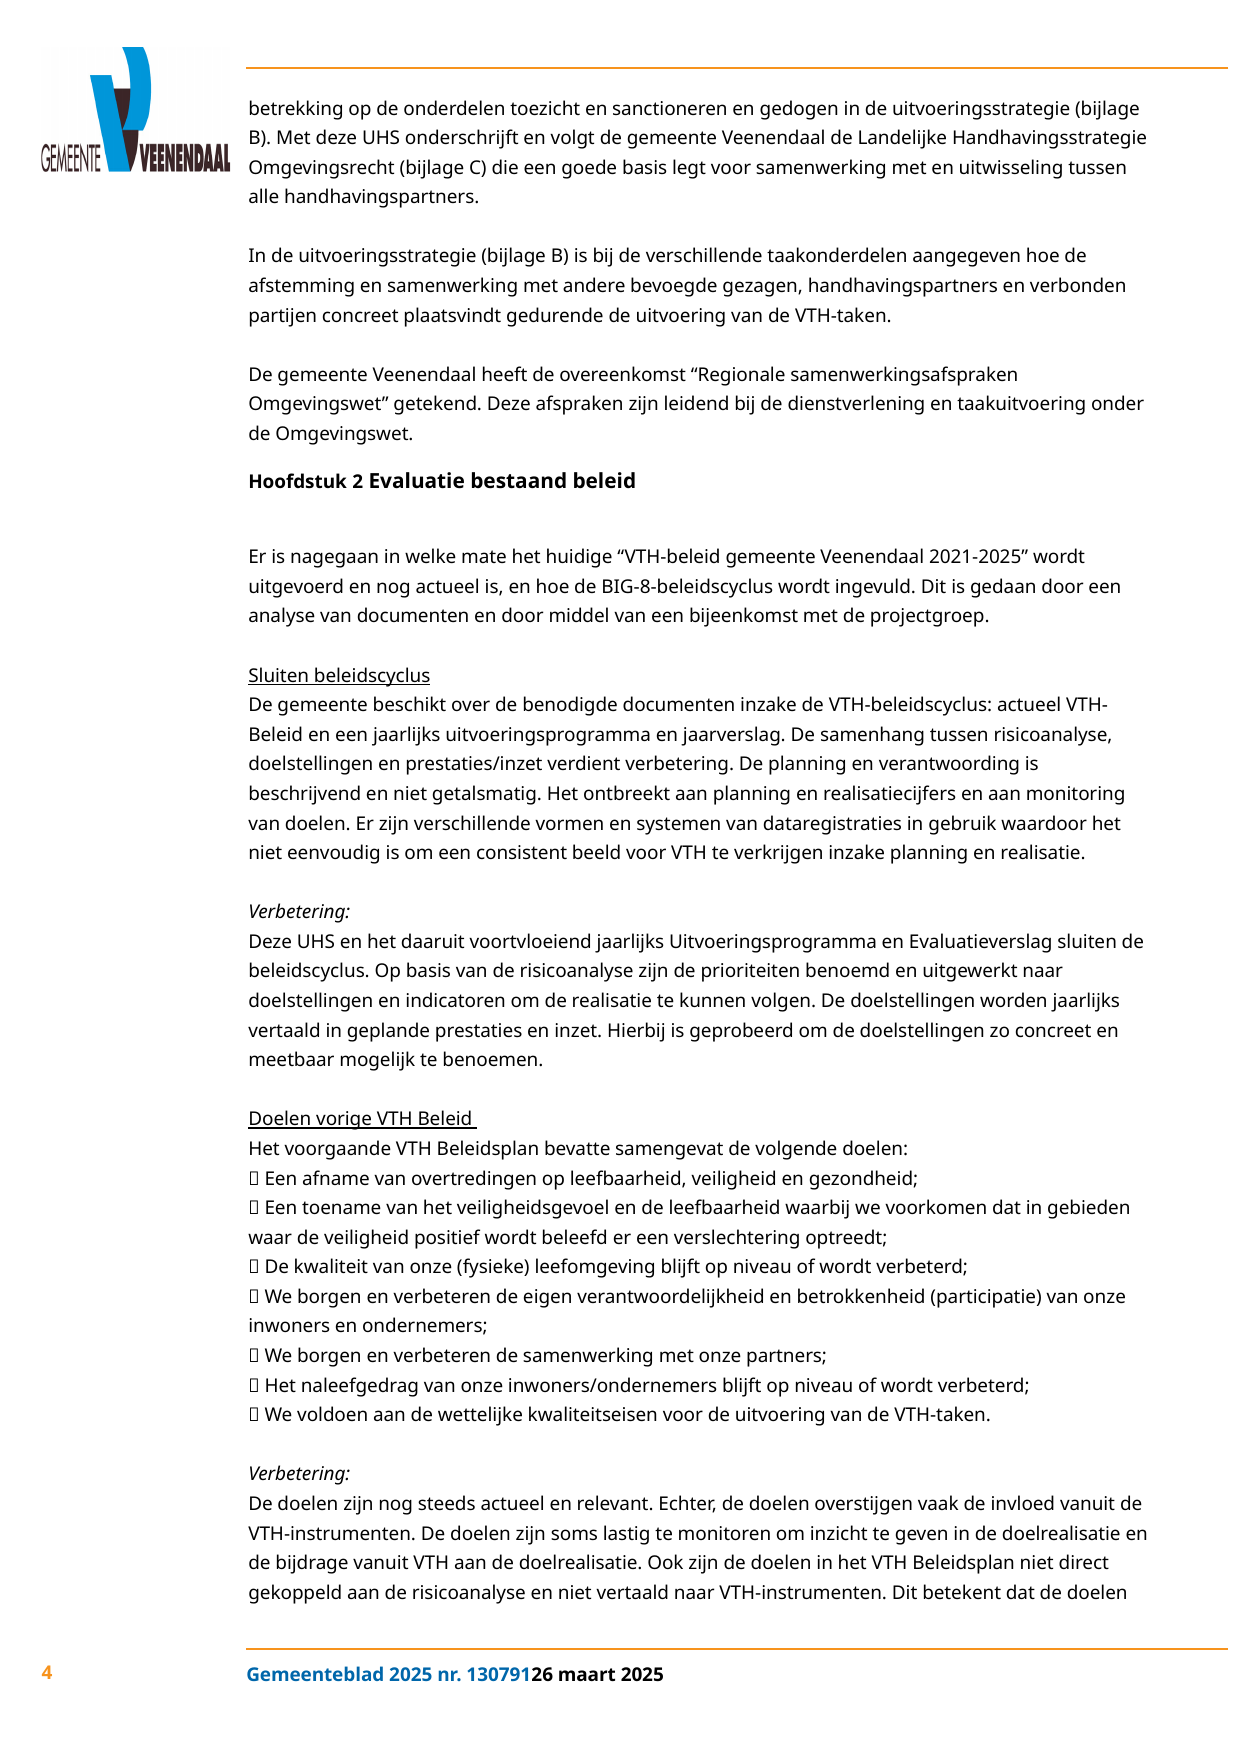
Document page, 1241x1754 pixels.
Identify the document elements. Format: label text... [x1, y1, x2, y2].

text  We voldoen aan de wettelijke kwaliteitseisen voor de uitvoering van de VTH-taken. [248, 1401, 1152, 1427]
text Verbetering: [248, 1461, 1152, 1486]
text Verbetering: [248, 898, 1152, 924]
text  Een afname van overtredingen op leefbaarheid, veiligheid en gezondheid; [248, 1165, 1152, 1191]
text  Het naleefgedrag van onze inwoners/ondernemers blijft op niveau of wordt verbeterd; [248, 1372, 1152, 1398]
text betrekking op de onderdelen toezicht en sanctioneren en gedogen in de uitvoeringsstrategie (bijlage B). Met deze UHS onderschrijft en volgt de gemeente Veenendaal de Landelijke Handhavingsstrategie Omgevingsrecht (bijlage C) die een goede basis legt voor samenwerking met en uitwisseling tussen alle handhavingspartners. [248, 95, 1152, 209]
text De gemeente beschikt over de benodigde documenten inzake de VTH-beleidscyclus: actueel VTH-Beleid en een jaarlijks uitvoeringsprogramma en jaarverslag. De samenhang tussen risicoanalyse, doelstellingen en prestaties/inzet verdient verbetering. De planning en verantwoording is beschrijvend en niet getalsmatig. Het ontbreekt aan planning en realisatiecijfers en aan monitoring van doelen. Er zijn verschillende vormen en systemen van dataregistraties in gebruik waardoor het niet eenvoudig is om een consistent beeld voor VTH te verkrijgen inzake planning en realisatie. [248, 691, 1152, 865]
text De doelen zijn nog steeds actueel en relevant. Echter, de doelen overstijgen vaak de invloed vanuit de VTH-instrumenten. De doelen zijn soms lastig te monitoren om inzicht te geven in de doelrealisatie en de bijdrage vanuit VTH aan de doelrealisatie. Ook zijn de doelen in het VTH Beleidsplan niet direct gekoppeld aan de risicoanalyse en niet vertaald naar VTH-instrumenten. Dit betekent dat de doelen [248, 1490, 1152, 1605]
text  We borgen en verbeteren de samenwerking met onze partners; [248, 1342, 1152, 1368]
text Er is nagegaan in welke mate het huidige “VTH-beleid gemeente Veenendaal 2021-2025” wordt uitgevoerd en nog actueel is, en hoe de BIG-8-beleidscyclus wordt ingevuld. Dit is gedaan door een analyse van documenten en door middel van een bijeenkomst met de projectgroep. [248, 543, 1152, 628]
text  De kwaliteit van onze (fysieke) leefomgeving blijft op niveau of wordt verbeterd; [248, 1253, 1152, 1279]
text  Een toename van het veiligheidsgevoel en de leefbaarheid waarbij we voorkomen dat in gebieden waar de veiligheid positief wordt beleefd er een verslechtering optreedt; [248, 1194, 1152, 1250]
text De gemeente Veenendaal heeft de overeenkomst “Regionale samenwerkingsafspraken Omgevingswet” getekend. Deze afspraken zijn leidend bij de dienstverlening en taakuitvoering onder de Omgevingswet. [248, 361, 1152, 446]
text Het voorgaande VTH Beleidsplan bevatte samengevat de volgende doelen: [248, 1135, 1152, 1161]
text Deze UHS en het daaruit voortvloeiend jaarlijks Uitvoeringsprogramma en Evaluatieverslag sluiten de beleidscyclus. Op basis van de risicoanalyse zijn de prioriteiten benoemd en uitgewerkt naar doelstellingen en indicatoren om de realisatie te kunnen volgen. De doelstellingen worden jaarlijks vertaald in geplande prestaties en inzet. Hierbij is geprobeerd om de doelstellingen zo concreet en meetbaar mogelijk te benoemen. [248, 928, 1152, 1072]
text Sluiten beleidscyclus [248, 662, 1152, 688]
text Doelen vorige VTH Beleid [248, 1106, 1152, 1131]
text Hoofdstuk 2 Evaluatie bestaand beleid [248, 466, 1152, 494]
text  We borgen en verbeteren de eigen verantwoordelijkheid en betrokkenheid (participatie) van onze inwoners en ondernemers; [248, 1283, 1152, 1338]
picture [123, 47, 231, 172]
picture [41, 47, 130, 172]
text In de uitvoeringsstrategie (bijlage B) is bij de verschillende taakonderdelen aangegeven hoe de afstemming en samenwerking met andere bevoegde gezagen, handhavingspartners en verbonden partijen concreet plaatsvindt gedurende de uitvoering van de VTH-taken. [248, 243, 1152, 328]
